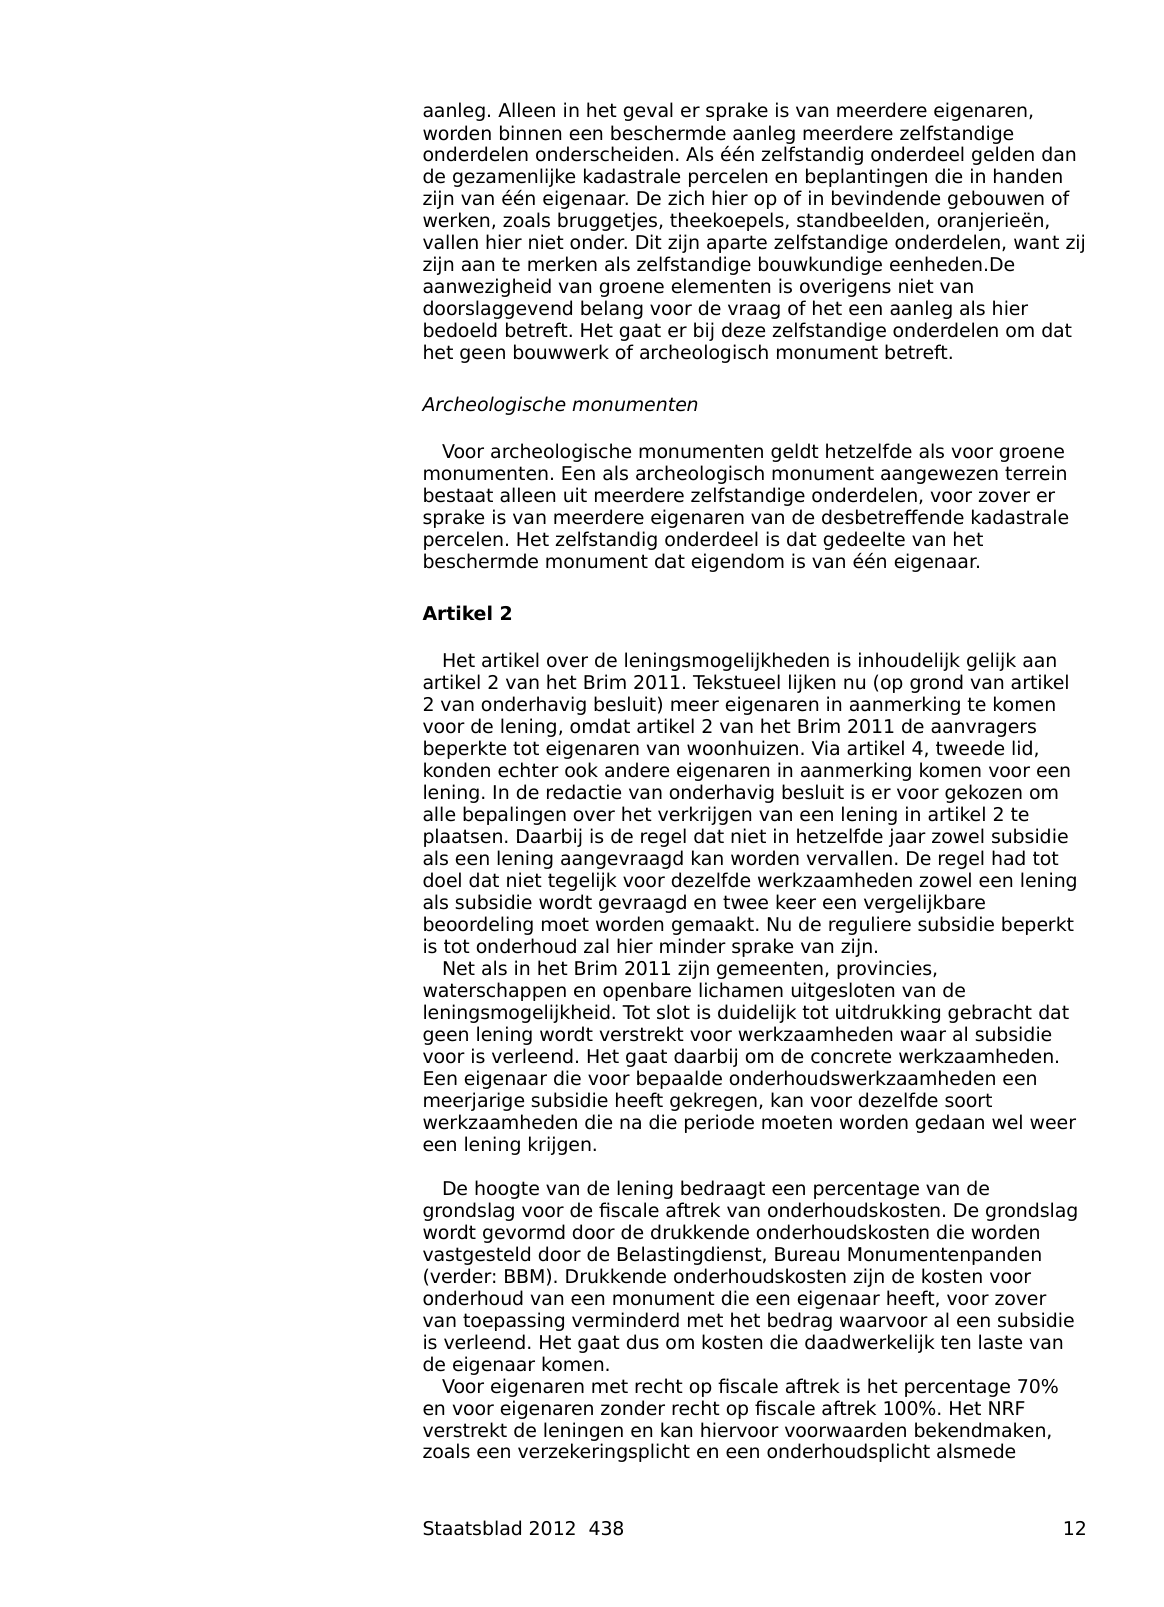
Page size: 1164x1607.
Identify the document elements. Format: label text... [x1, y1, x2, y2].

subtitle Artikel 2 [422, 603, 1087, 625]
text Net als in het Brim 2011 zijn gemeenten, provincies, waterschappen en openbare lichamen uitgesloten van de leningsmogelijkheid. Tot slot is duidelijk tot uitdrukking gebracht dat geen lening wordt verstrekt voor werkzaamheden waar al subsidie voor is verleend. Het gaat daarbij om de concrete werkzaamheden. Een eigenaar die voor bepaalde onderhoudswerkzaamheden een meerjarige subsidie heeft gekregen, kan voor dezelfde soort werkzaamheden die na die periode moeten worden gedaan wel weer een lening krijgen. [422, 958, 1087, 1156]
text aanleg. Alleen in het geval er sprake is van meerdere eigenaren, worden binnen een beschermde aanleg meerdere zelfstandige onderdelen onderscheiden. Als één zelfstandig onderdeel gelden dan de gezamenlijke kadastrale percelen en beplantingen die in handen zijn van één eigenaar. De zich hier op of in bevindende gebouwen of werken, zoals bruggetjes, theekoepels, standbeelden, oranjerieën, vallen hier niet onder. Dit zijn aparte zelfstandige onderdelen, want zij zijn aan te merken als zelfstandige bouwkundige eenheden.De aanwezigheid van groene elementen is overigens niet van doorslaggevend belang voor de vraag of het een aanleg als hier bedoeld betreft. Het gaat er bij deze zelfstandige onderdelen om dat het geen bouwwerk of archeologisch monument betreft. [422, 100, 1087, 364]
text Voor archeologische monumenten geldt hetzelfde als voor groene monumenten. Een als archeologisch monument aangewezen terrein bestaat alleen uit meerdere zelfstandige onderdelen, voor zover er sprake is van meerdere eigenaren van de desbetreffende kadastrale percelen. Het zelfstandig onderdeel is dat gedeelte van het beschermde monument dat eigendom is van één eigenaar. [422, 441, 1087, 573]
text Het artikel over de leningsmogelijkheden is inhoudelijk gelijk aan artikel 2 van het Brim 2011. Tekstueel lijken nu (op grond van artikel 2 van onderhavig besluit) meer eigenaren in aanmerking te komen voor de lening, omdat artikel 2 van het Brim 2011 de aanvragers beperkte tot eigenaren van woonhuizen. Via artikel 4, tweede lid, konden echter ook andere eigenaren in aanmerking komen voor een lening. In de redactie van onderhavig besluit is er voor gekozen om alle bepalingen over het verkrijgen van een lening in artikel 2 te plaatsen. Daarbij is de regel dat niet in hetzelfde jaar zowel subsidie als een lening aangevraagd kan worden vervallen. De regel had tot doel dat niet tegelijk voor dezelfde werkzaamheden zowel een lening als subsidie wordt gevraagd en twee keer een vergelijkbare beoordeling moet worden gemaakt. Nu de reguliere subsidie beperkt is tot onderhoud zal hier minder sprake van zijn. [422, 650, 1087, 958]
text Voor eigenaren met recht op fiscale aftrek is het percentage 70% en voor eigenaren zonder recht op fiscale aftrek 100%. Het NRF verstrekt de leningen en kan hiervoor voorwaarden bekendmaken, zoals een verzekeringsplicht en een onderhoudsplicht alsmede [422, 1376, 1087, 1463]
text De hoogte van de lening bedraagt een percentage van de grondslag voor de fiscale aftrek van onderhoudskosten. De grondslag wordt gevormd door de drukkende onderhoudskosten die worden vastgesteld door de Belastingdienst, Bureau Monumentenpanden (verder: BBM). Drukkende onderhoudskosten zijn de kosten voor onderhoud van een monument die een eigenaar heeft, voor zover van toepassing verminderd met het bedrag waarvoor al een subsidie is verleend. Het gaat dus om kosten die daadwerkelijk ten laste van de eigenaar komen. [422, 1178, 1087, 1376]
subtitle Archeologische monumenten [422, 394, 1087, 416]
